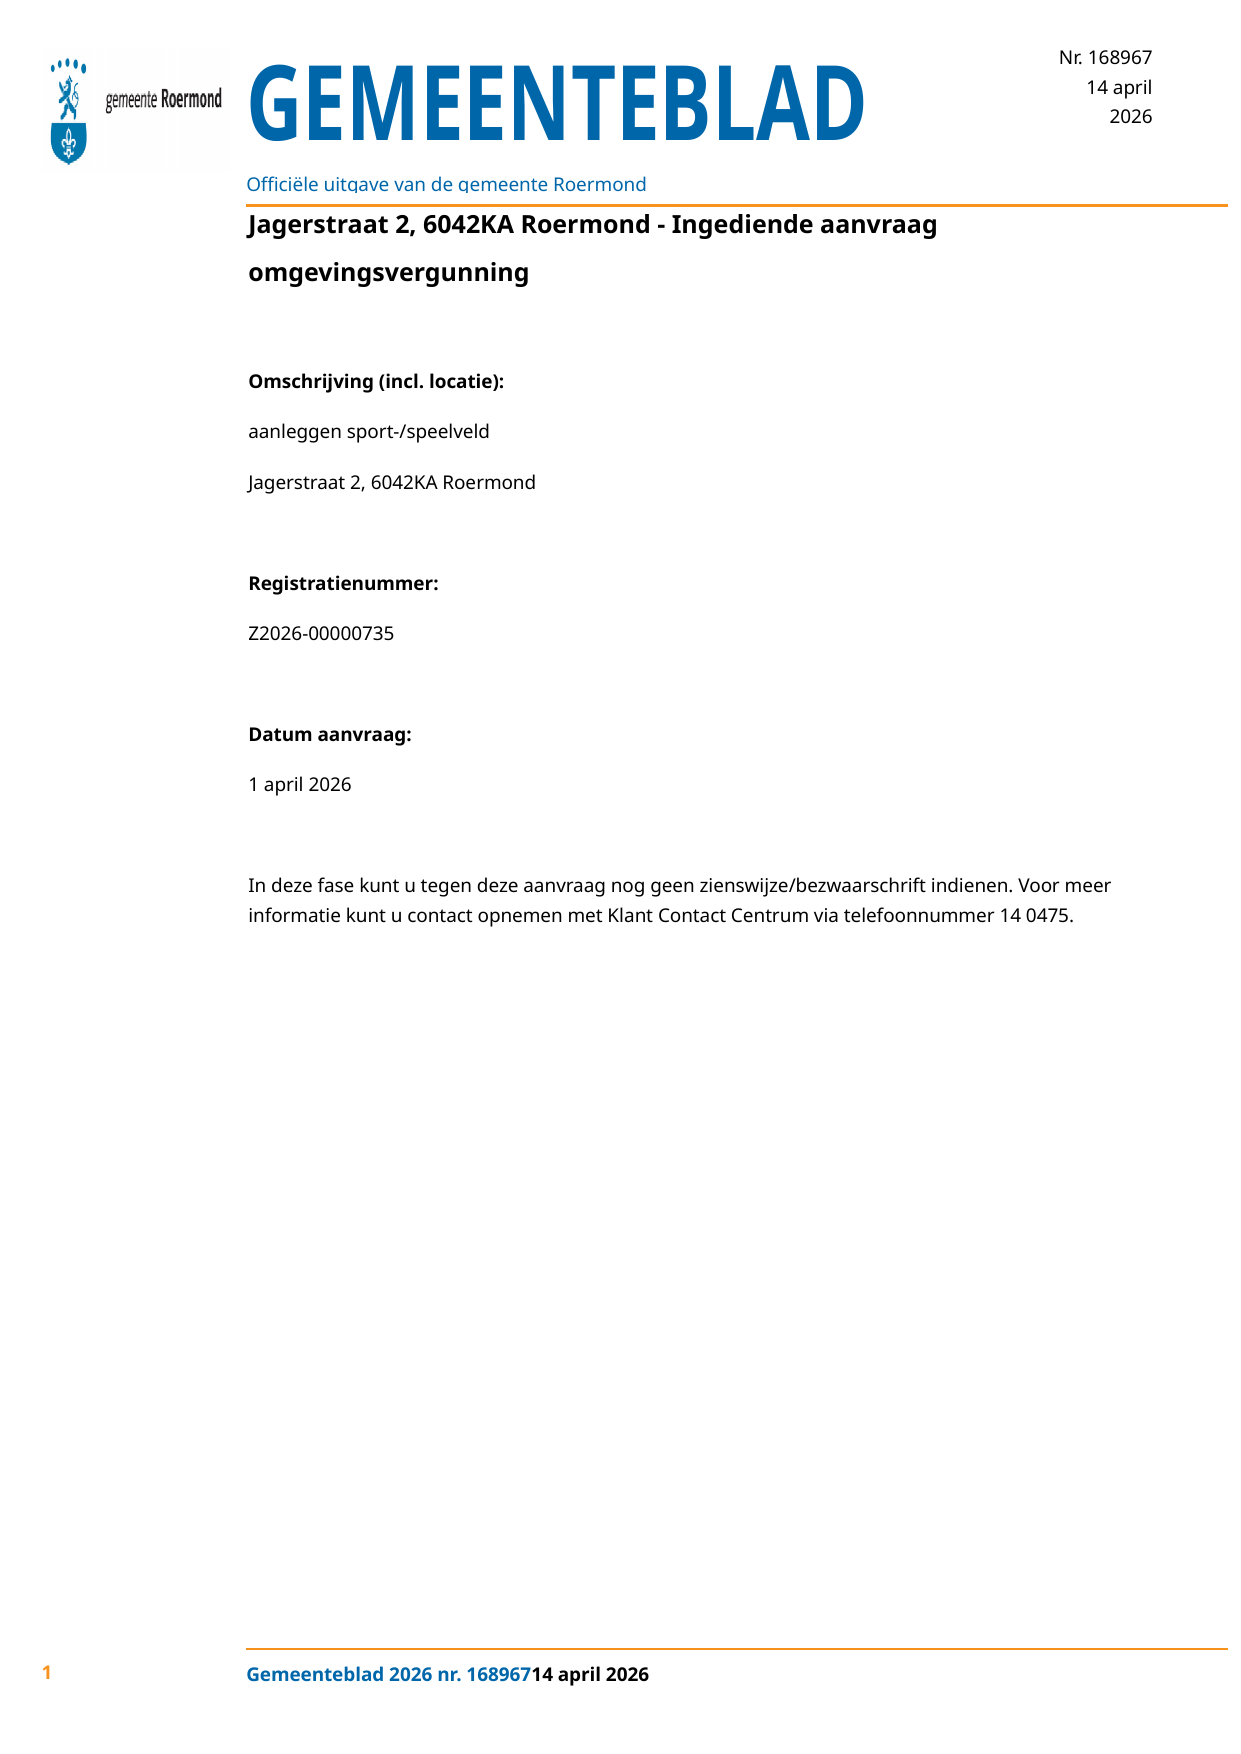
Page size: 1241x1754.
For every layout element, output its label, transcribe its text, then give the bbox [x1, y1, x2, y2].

text Jagerstraat 2, 6042KA Roermond - Ingediende aanvraag omgevingsvergunning [248, 207, 1152, 288]
picture [41, 47, 231, 172]
text Z2026-00000735 [248, 620, 1152, 646]
text Registratienummer: [248, 570, 1152, 596]
text In deze fase kunt u tegen deze aanvraag nog geen zienswijze/bezwaarschrift indienen. Voor meer informatie kunt u contact opnemen met Klant Contact Centrum via telefoonnummer 14 0475. [248, 872, 1152, 928]
text Omschrijving (incl. locatie): [248, 368, 1152, 394]
text Datum aanvraag: [248, 721, 1152, 747]
text 1 april 2026 [248, 772, 1152, 797]
text Jagerstraat 2, 6042KA Roermond [248, 469, 1152, 495]
text aanleggen sport-/speelveld [248, 419, 1152, 444]
